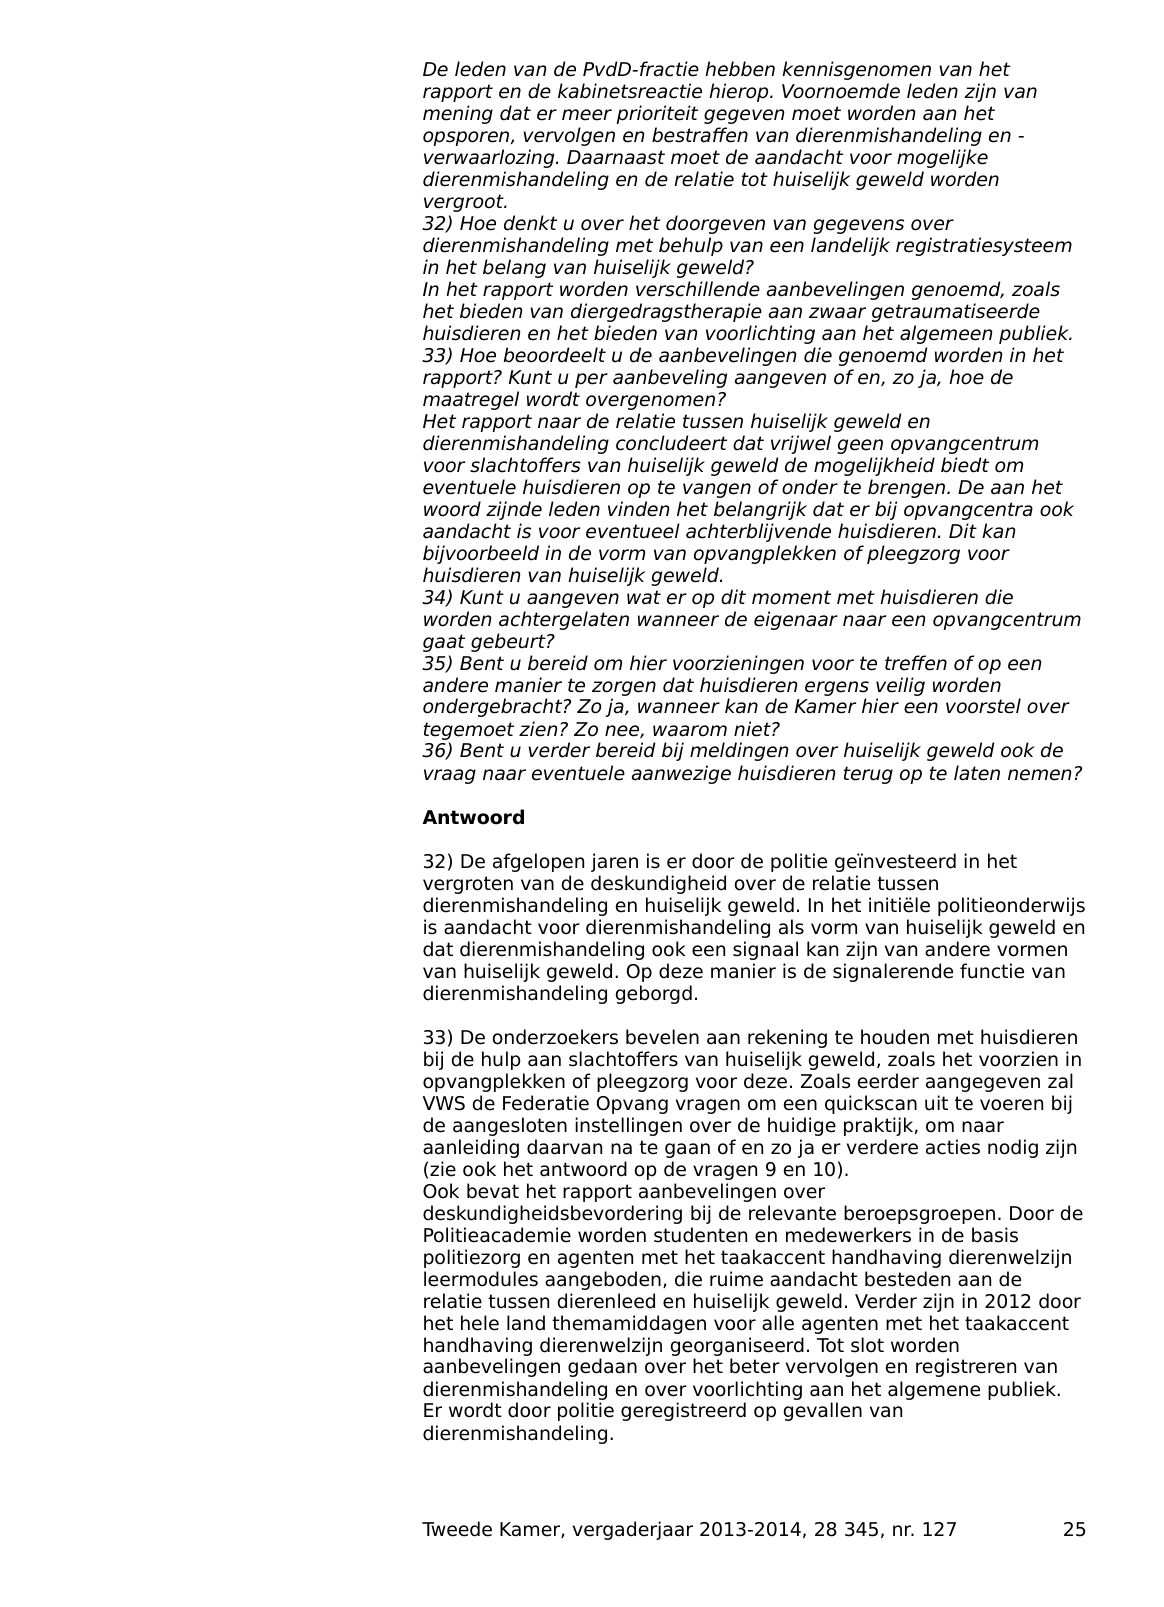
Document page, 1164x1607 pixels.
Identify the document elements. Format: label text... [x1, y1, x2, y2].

text 33) De onderzoekers bevelen aan rekening te houden met huisdieren bij de hulp aan slachtoffers van huiselijk geweld, zoals het voorzien in opvangplekken of pleegzorg voor deze. Zoals eerder aangegeven zal VWS de Federatie Opvang vragen om een quickscan uit te voeren bij de aangesloten instellingen over de huidige praktijk, om naar aanleiding daarvan na te gaan of en zo ja er verdere acties nodig zijn (zie ook het antwoord op de vragen 9 en 10). [422, 1027, 1087, 1181]
text 32) De afgelopen jaren is er door de politie geïnvesteerd in het vergroten van de deskundigheid over de relatie tussen dierenmishandeling en huiselijk geweld. In het initiële politieonderwijs is aandacht voor dierenmishandeling als vorm van huiselijk geweld en dat dierenmishandeling ook een signaal kan zijn van andere vormen van huiselijk geweld. Op deze manier is de signalerende functie van dierenmishandeling geborgd. [422, 851, 1087, 1004]
text 32) Hoe denkt u over het doorgeven van gegevens over dierenmishandeling met behulp van een landelijk registratiesysteem in het belang van huiselijk geweld? [422, 213, 1087, 279]
text Ook bevat het rapport aanbevelingen over deskundigheidsbevordering bij de relevante beroepsgroepen. Door de Politieacademie worden studenten en medewerkers in de basis politiezorg en agenten met het taakaccent handhaving dierenwelzijn leermodules aangeboden, die ruime aandacht besteden aan de relatie tussen dierenleed en huiselijk geweld. Verder zijn in 2012 door het hele land themamiddagen voor alle agenten met het taakaccent handhaving dierenwelzijn georganiseerd. Tot slot worden aanbevelingen gedaan over het beter vervolgen en registreren van dierenmishandeling en over voorlichting aan het algemene publiek. Er wordt door politie geregistreerd op gevallen van dierenmishandeling. [422, 1181, 1087, 1444]
text 35) Bent u bereid om hier voorzieningen voor te treffen of op een andere manier te zorgen dat huisdieren ergens veilig worden ondergebracht? Zo ja, wanneer kan de Kamer hier een voorstel over tegemoet zien? Zo nee, waarom niet? [422, 652, 1087, 740]
subtitle Antwoord [422, 807, 1087, 828]
text 36) Bent u verder bereid bij meldingen over huiselijk geweld ook de vraag naar eventuele aanwezige huisdieren terug op te laten nemen? [422, 740, 1087, 784]
text In het rapport worden verschillende aanbevelingen genoemd, zoals het bieden van diergedragstherapie aan zwaar getraumatiseerde huisdieren en het bieden van voorlichting aan het algemeen publiek. [422, 279, 1087, 345]
text De leden van de PvdD-fractie hebben kennisgenomen van het rapport en de kabinetsreactie hierop. Voornoemde leden zijn van mening dat er meer prioriteit gegeven moet worden aan het opsporen, vervolgen en bestraffen van dierenmishandeling en -verwaarlozing. Daarnaast moet de aandacht voor mogelijke dierenmishandeling en de relatie tot huiselijk geweld worden vergroot. [422, 59, 1087, 213]
text Het rapport naar de relatie tussen huiselijk geweld en dierenmishandeling concludeert dat vrijwel geen opvangcentrum voor slachtoffers van huiselijk geweld de mogelijkheid biedt om eventuele huisdieren op te vangen of onder te brengen. De aan het woord zijnde leden vinden het belangrijk dat er bij opvangcentra ook aandacht is voor eventueel achterblijvende huisdieren. Dit kan bijvoorbeeld in de vorm van opvangplekken of pleegzorg voor huisdieren van huiselijk geweld. [422, 411, 1087, 587]
text 33) Hoe beoordeelt u de aanbevelingen die genoemd worden in het rapport? Kunt u per aanbeveling aangeven of en, zo ja, hoe de maatregel wordt overgenomen? [422, 345, 1087, 411]
text 34) Kunt u aangeven wat er op dit moment met huisdieren die worden achtergelaten wanneer de eigenaar naar een opvangcentrum gaat gebeurt? [422, 587, 1087, 652]
